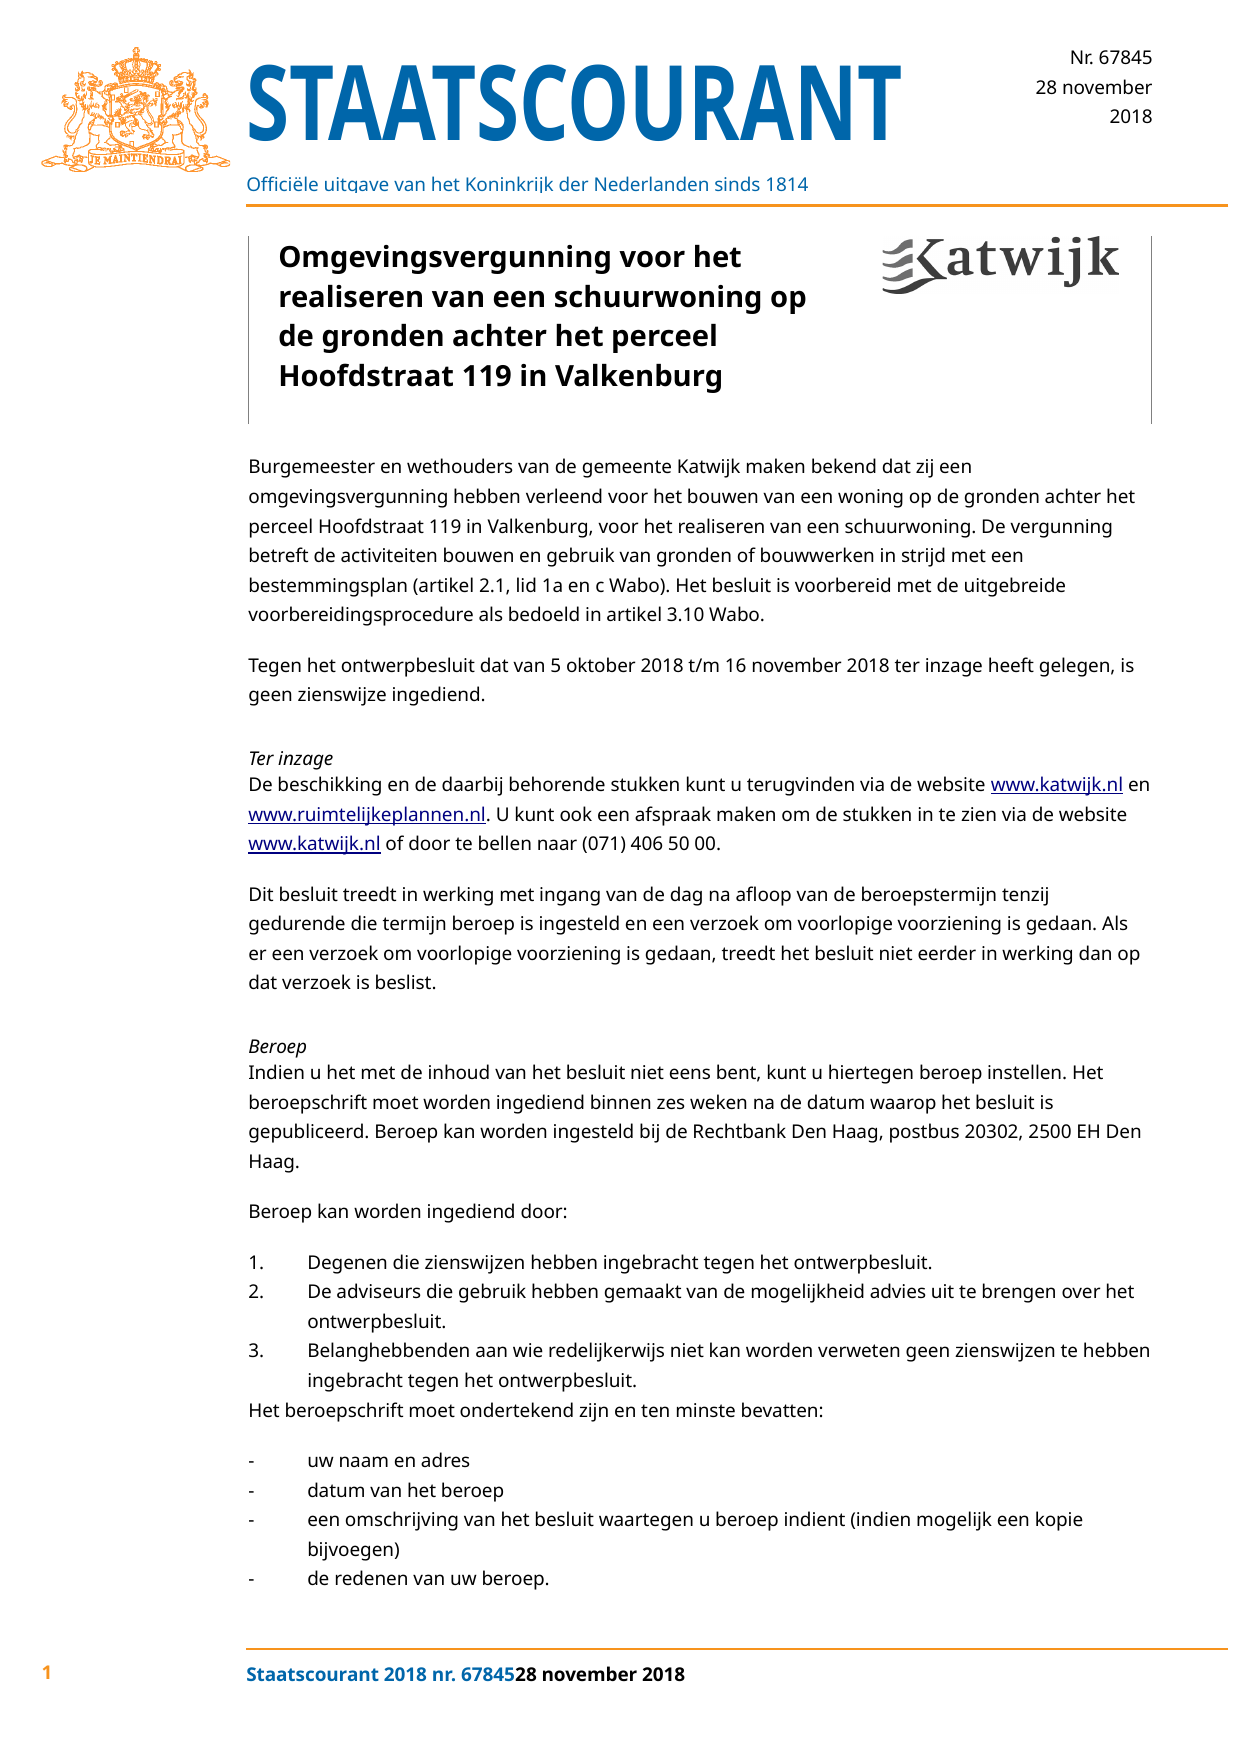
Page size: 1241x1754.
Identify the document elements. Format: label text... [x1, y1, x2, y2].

table_header [850, 294, 1151, 424]
list datum van het beroep [248, 1477, 1152, 1502]
text Dit besluit treedt in werking met ingang van de dag na afloop van de beroepstermijn tenzij gedurende die termijn beroep is ingesteld en een verzoek om voorlopige voorziening is gedaan. Als er een verzoek om voorlopige voorziening is gedaan, treedt het besluit niet eerder in werking dan op dat verzoek is beslist. [248, 881, 1152, 995]
list een omschrijving van het besluit waartegen u beroep indient (indien mogelijk een kopie bijvoegen) [248, 1506, 1152, 1562]
list Degenen die zienswijzen hebben ingebracht tegen het ontwerpbesluit. [248, 1249, 1152, 1274]
text Beroep [248, 1033, 1152, 1059]
list uw naam en adres [248, 1447, 1152, 1473]
text Het beroepschrift moet ondertekend zijn en ten minste bevatten: [248, 1397, 1152, 1422]
text Indien u het met de inhoud van het besluit niet eens bent, kunt u hiertegen beroep instellen. Het beroepschrift moet worden ingediend binnen zes weken na de datum waarop het besluit is gepubliceerd. Beroep kan worden ingesteld bij de Rechtbank Den Haag, postbus 20302, 2500 EH Den Haag. [248, 1059, 1152, 1174]
text Tegen het ontwerpbesluit dat van 5 oktober 2018 t/m 16 november 2018 ter inzage heeft gelegen, is geen zienswijze ingediend. [248, 652, 1152, 707]
text Burgemeester en wethouders van de gemeente Katwijk maken bekend dat zij een omgevingsvergunning hebben verleend voor het bouwen van een woning op de gronden achter het perceel Hoofdstraat 119 in Valkenburg, voor het realiseren van een schuurwoning. De vergunning betreft de activiteiten bouwen en gebruik van gronden of bouwwerken in strijd met een bestemmingsplan (artikel 2.1, lid 1a en c Wabo). Het besluit is voorbereid met de uitgebreide voorbereidingsprocedure als bedoeld in artikel 3.10 Wabo. [248, 454, 1152, 627]
table_header Omgevingsvergunning voor het realiseren van een schuurwoning op de gronden achter het perceel Hoofdstraat 119 in Valkenburg [249, 236, 850, 424]
picture [882, 236, 1119, 294]
picture [41, 47, 231, 172]
table_header [850, 236, 882, 293]
text Ter inzage [248, 746, 1152, 771]
table_header [1119, 236, 1151, 293]
list De adviseurs die gebruik hebben gemaakt van de mogelijkheid advies uit te brengen over het ontwerpbesluit. [248, 1278, 1152, 1334]
text De beschikking en de daarbij behorende stukken kunt u terugvinden via de website www.katwijk.nl en www.ruimtelijkeplannen.nl. U kunt ook een afspraak maken om de stukken in te zien via de website www.katwijk.nl of door te bellen naar (071) 406 50 00. [248, 771, 1152, 856]
text Beroep kan worden ingediend door: [248, 1198, 1152, 1224]
list Belanghebbenden aan wie redelijkerwijs niet kan worden verweten geen zienswijzen te hebben ingebracht tegen het ontwerpbesluit. [248, 1338, 1152, 1393]
list de redenen van uw beroep. [248, 1566, 1152, 1591]
